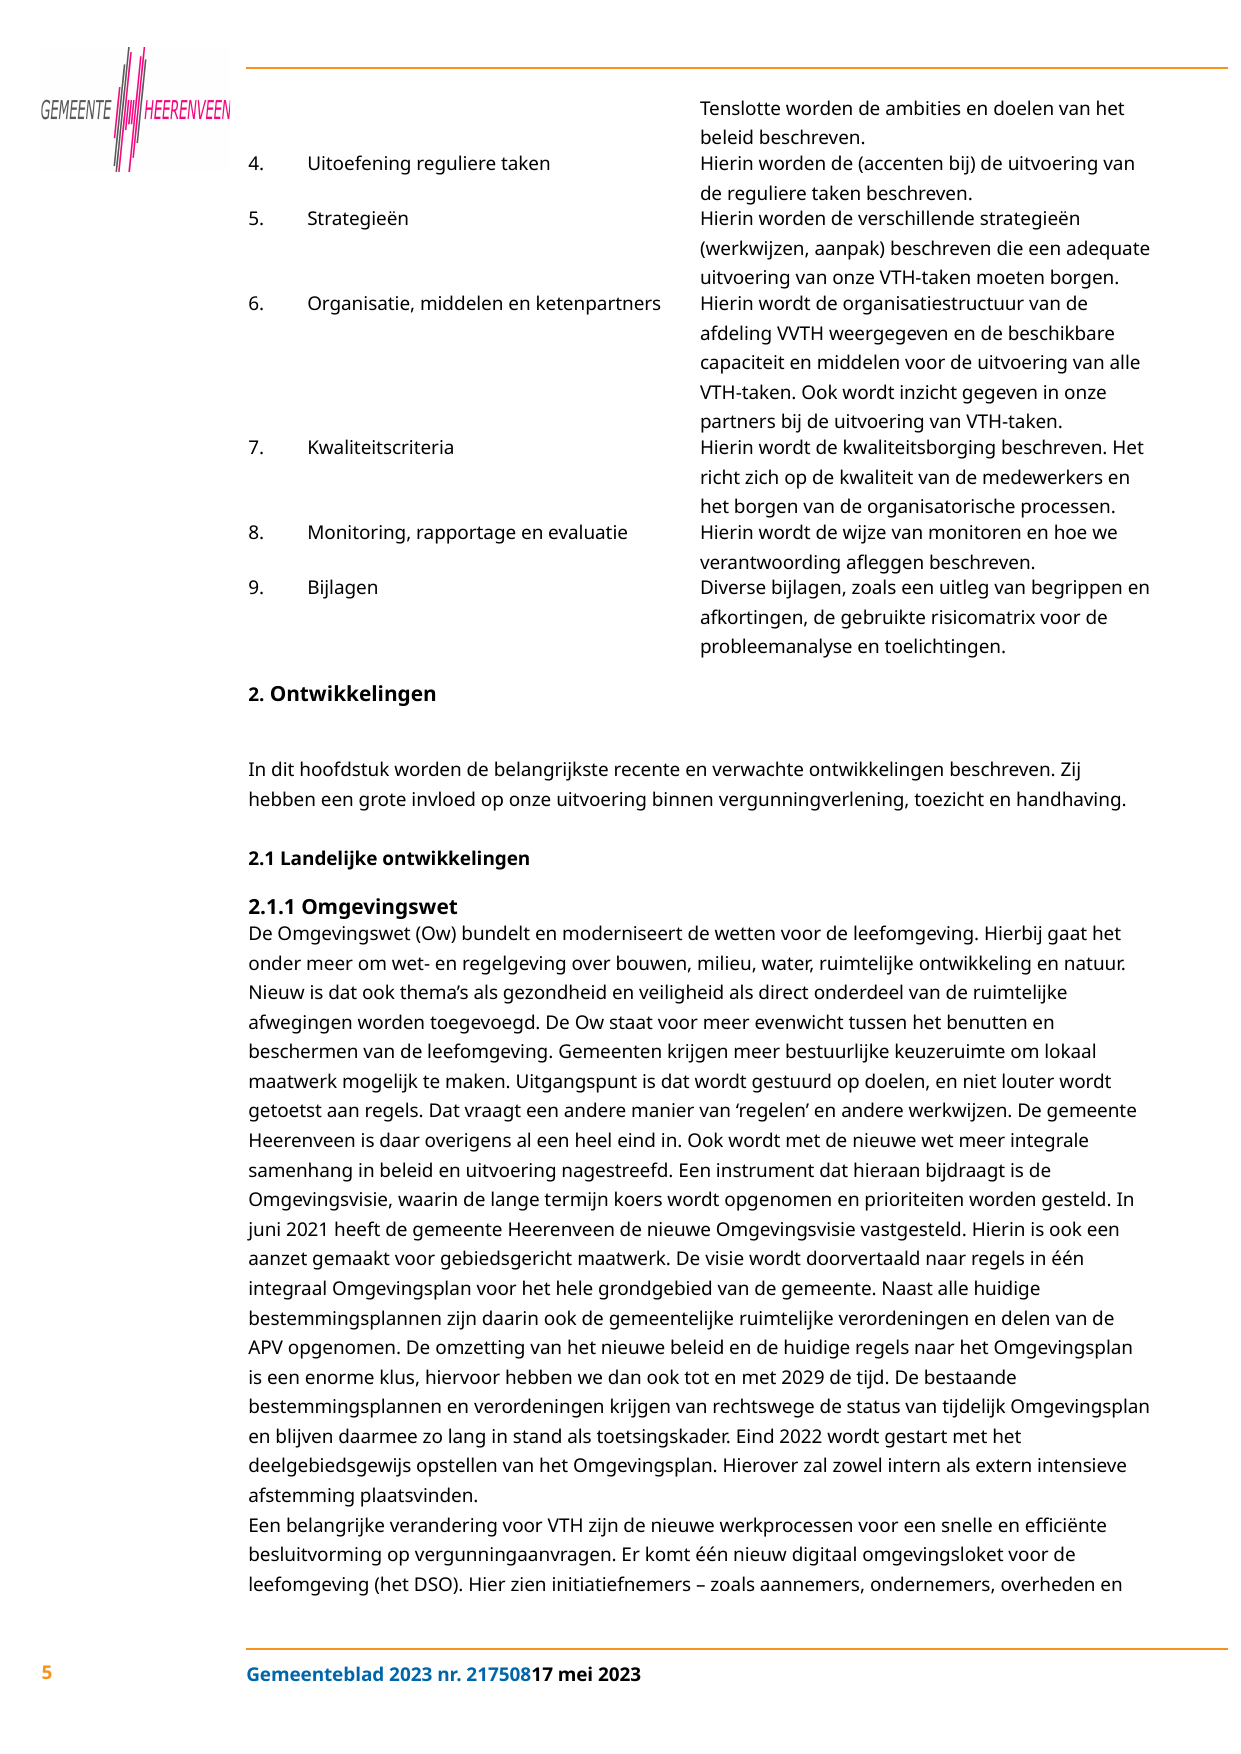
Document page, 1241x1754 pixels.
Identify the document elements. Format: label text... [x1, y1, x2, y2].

text Een belangrijke verandering voor VTH zijn de nieuwe werkprocessen voor een snelle en efficiënte besluitvorming op vergunningaanvragen. Er komt één nieuw digitaal omgevingsloket voor de leefomgeving (het DSO). Hier zien initiatiefnemers – zoals aannemers, ondernemers, overheden en [248, 1512, 1152, 1597]
text 2. Ontwikkelingen [248, 679, 1152, 707]
table_cell Organisatie, middelen en ketenpartners [248, 290, 700, 434]
table_cell Hierin wordt de organisatiestructuur van de afdeling VVTH weergegeven en de beschikbare capaciteit en middelen voor de uitvoering van alle VTH-taken. Ook wordt inzicht gegeven in onze partners bij de uitvoering van VTH-taken. [700, 290, 1152, 434]
table_cell Kwaliteitscriteria [248, 434, 700, 519]
table_cell Uitoefening reguliere taken [248, 150, 700, 205]
table_cell Monitoring, rapportage en evaluatie [248, 519, 700, 574]
table_cell Bijlagen [248, 575, 700, 659]
picture [41, 47, 231, 172]
text In dit hoofdstuk worden de belangrijkste recente en verwachte ontwikkelingen beschreven. Zij hebben een grote invloed op onze uitvoering binnen vergunningverlening, toezicht en handhaving. [248, 756, 1152, 812]
table_cell Hierin wordt de wijze van monitoren en hoe we verantwoording afleggen beschreven. [700, 519, 1152, 574]
text 2.1.1 Omgevingswet [248, 892, 1152, 920]
text De Omgevingswet (Ow) bundelt en moderniseert de wetten voor de leefomgeving. Hierbij gaat het onder meer om wet- en regelgeving over bouwen, milieu, water, ruimtelijke ontwikkeling en natuur. Nieuw is dat ook thema’s als gezondheid en veiligheid als direct onderdeel van de ruimtelijke afwegingen worden toegevoegd. De Ow staat voor meer evenwicht tussen het benutten en beschermen van de leefomgeving. Gemeenten krijgen meer bestuurlijke keuzeruimte om lokaal maatwerk mogelijk te maken. Uitgangspunt is dat wordt gestuurd op doelen, en niet louter wordt getoetst aan regels. Dat vraagt een andere manier van ‘regelen’ en andere werkwijzen. De gemeente Heerenveen is daar overigens al een heel eind in. Ook wordt met de nieuwe wet meer integrale samenhang in beleid en uitvoering nagestreefd. Een instrument dat hieraan bijdraagt is de Omgevingsvisie, waarin de lange termijn koers wordt opgenomen en prioriteiten worden gesteld. In juni 2021 heeft de gemeente Heerenveen de nieuwe Omgevingsvisie vastgesteld. Hierin is ook een aanzet gemaakt voor gebiedsgericht maatwerk. De visie wordt doorvertaald naar regels in één integraal Omgevingsplan voor het hele grondgebied van de gemeente. Naast alle huidige bestemmingsplannen zijn daarin ook de gemeentelijke ruimtelijke verordeningen en delen van de APV opgenomen. De omzetting van het nieuwe beleid en de huidige regels naar het Omgevingsplan is een enorme klus, hiervoor hebben we dan ook tot en met 2029 de tijd. De bestaande bestemmingsplannen en verordeningen krijgen van rechtswege de status van tijdelijk Omgevingsplan en blijven daarmee zo lang in stand als toetsingskader. Eind 2022 wordt gestart met het deelgebiedsgewijs opstellen van het Omgevingsplan. Hierover zal zowel intern als extern intensieve afstemming plaatsvinden. [248, 920, 1152, 1508]
table_cell Hierin worden de (accenten bij) de uitvoering van de reguliere taken beschreven. [700, 150, 1152, 205]
text 2.1 Landelijke ontwikkelingen [248, 845, 1152, 871]
table_cell Hierin worden de verschillende strategieën (werkwijzen, aanpak) beschreven die een adequate uitvoering van onze VTH-taken moeten borgen. [700, 205, 1152, 290]
table_cell [248, 95, 700, 150]
table_cell Hierin wordt de kwaliteitsborging beschreven. Het richt zich op de kwaliteit van de medewerkers en het borgen van de organisatorische processen. [700, 434, 1152, 519]
table_cell Tenslotte worden de ambities en doelen van het beleid beschreven. [700, 95, 1152, 150]
table_cell Diverse bijlagen, zoals een uitleg van begrippen en afkortingen, de gebruikte risicomatrix voor de probleemanalyse en toelichtingen. [700, 575, 1152, 659]
table_cell Strategieën [248, 205, 700, 290]
